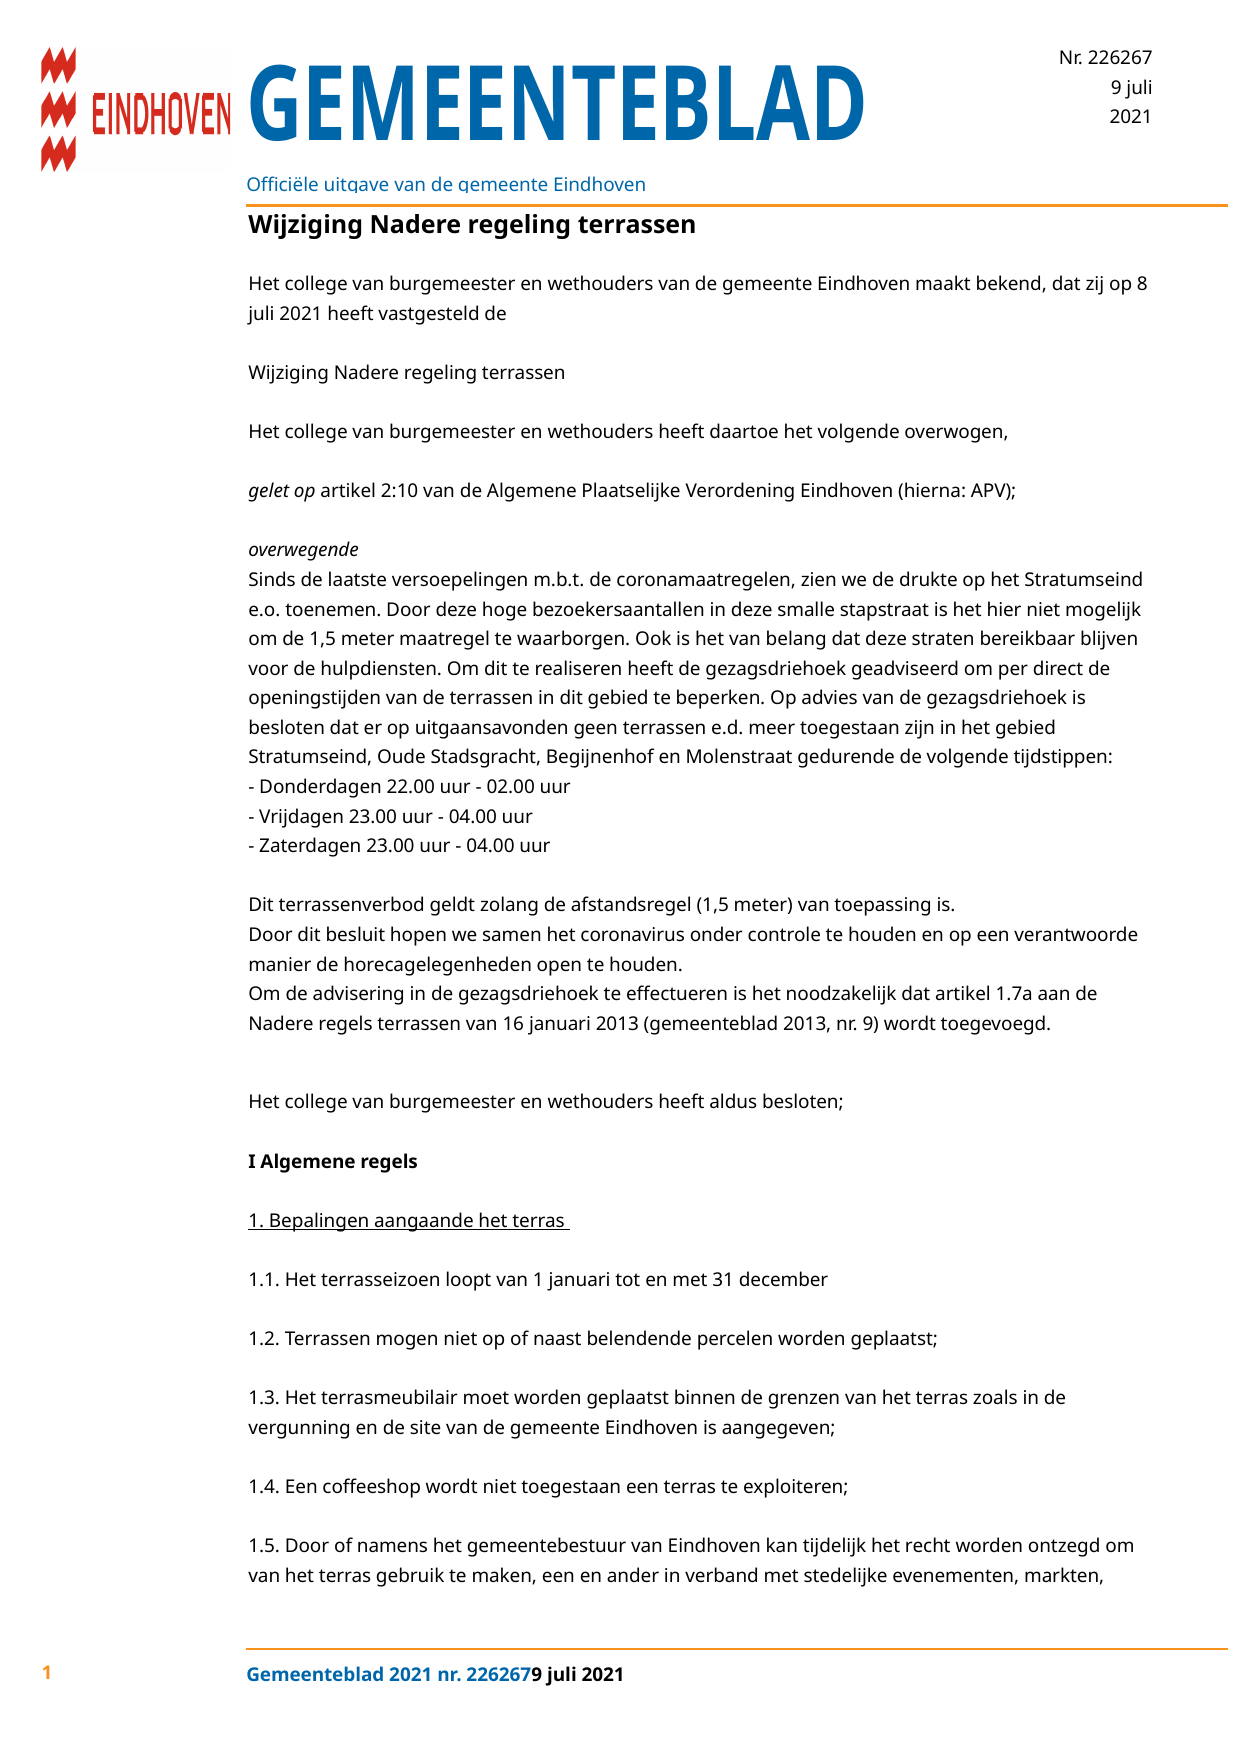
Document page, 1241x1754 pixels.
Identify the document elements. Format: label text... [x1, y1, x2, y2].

text Wijziging Nadere regeling terrassen [248, 207, 1152, 241]
text 1.4. Een coffeeshop wordt niet toegestaan een terras te exploiteren; [248, 1473, 1152, 1499]
text Het college van burgemeester en wethouders heeft daartoe het volgende overwogen, [248, 418, 1152, 444]
text - Zaterdagen 23.00 uur - 04.00 uur [248, 832, 1152, 858]
text 1.3. Het terrasmeubilair moet worden geplaatst binnen de grenzen van het terras zoals in de vergunning en de site van de gemeente Eindhoven is aangegeven; [248, 1384, 1152, 1440]
text 1. Bepalingen aangaande het terras [248, 1207, 1152, 1233]
text 1.1. Het terrasseizoen loopt van 1 januari tot en met 31 december [248, 1266, 1152, 1292]
text gelet op artikel 2:10 van de Algemene Plaatselijke Verordening Eindhoven (hierna: APV); [248, 477, 1152, 503]
text Dit terrassenverbod geldt zolang de afstandsregel (1,5 meter) van toepassing is. [248, 892, 1152, 917]
text 1.5. Door of namens het gemeentebestuur van Eindhoven kan tijdelijk het recht worden ontzegd om van het terras gebruik te maken, een en ander in verband met stedelijke evenementen, markten, [248, 1532, 1152, 1588]
picture [41, 47, 231, 172]
text Het college van burgemeester en wethouders van de gemeente Eindhoven maakt bekend, dat zij op 8 juli 2021 heeft vastgesteld de [248, 270, 1152, 326]
text Het college van burgemeester en wethouders heeft aldus besloten; [248, 1089, 1152, 1114]
text overwegende [248, 537, 1152, 562]
text Sinds de laatste versoepelingen m.b.t. de coronamaatregelen, zien we de drukte op het Stratumseind e.o. toenemen. Door deze hoge bezoekersaantallen in deze smalle stapstraat is het hier niet mogelijk om de 1,5 meter maatregel te waarborgen. Ook is het van belang dat deze straten bereikbaar blijven voor de hulpdiensten. Om dit te realiseren heeft de gezagsdriehoek geadviseerd om per direct de openingstijden van de terrassen in dit gebied te beperken. Op advies van de gezagsdriehoek is besloten dat er op uitgaansavonden geen terrassen e.d. meer toegestaan zijn in het gebied Stratumseind, Oude Stadsgracht, Begijnenhof en Molenstraat gedurende de volgende tijdstippen: [248, 566, 1152, 769]
text I Algemene regels [248, 1148, 1152, 1174]
text Om de advisering in de gezagsdriehoek te effectueren is het noodzakelijk dat artikel 1.7a aan de Nadere regels terrassen van 16 januari 2013 (gemeenteblad 2013, nr. 9) wordt toegevoegd. [248, 980, 1152, 1036]
text Wijziging Nadere regeling terrassen [248, 359, 1152, 385]
text - Donderdagen 22.00 uur - 02.00 uur [248, 773, 1152, 799]
text 1.2. Terrassen mogen niet op of naast belendende percelen worden geplaatst; [248, 1325, 1152, 1351]
text Door dit besluit hopen we samen het coronavirus onder controle te houden en op een verantwoorde manier de horecagelegenheden open te houden. [248, 921, 1152, 976]
text - Vrijdagen 23.00 uur - 04.00 uur [248, 803, 1152, 828]
